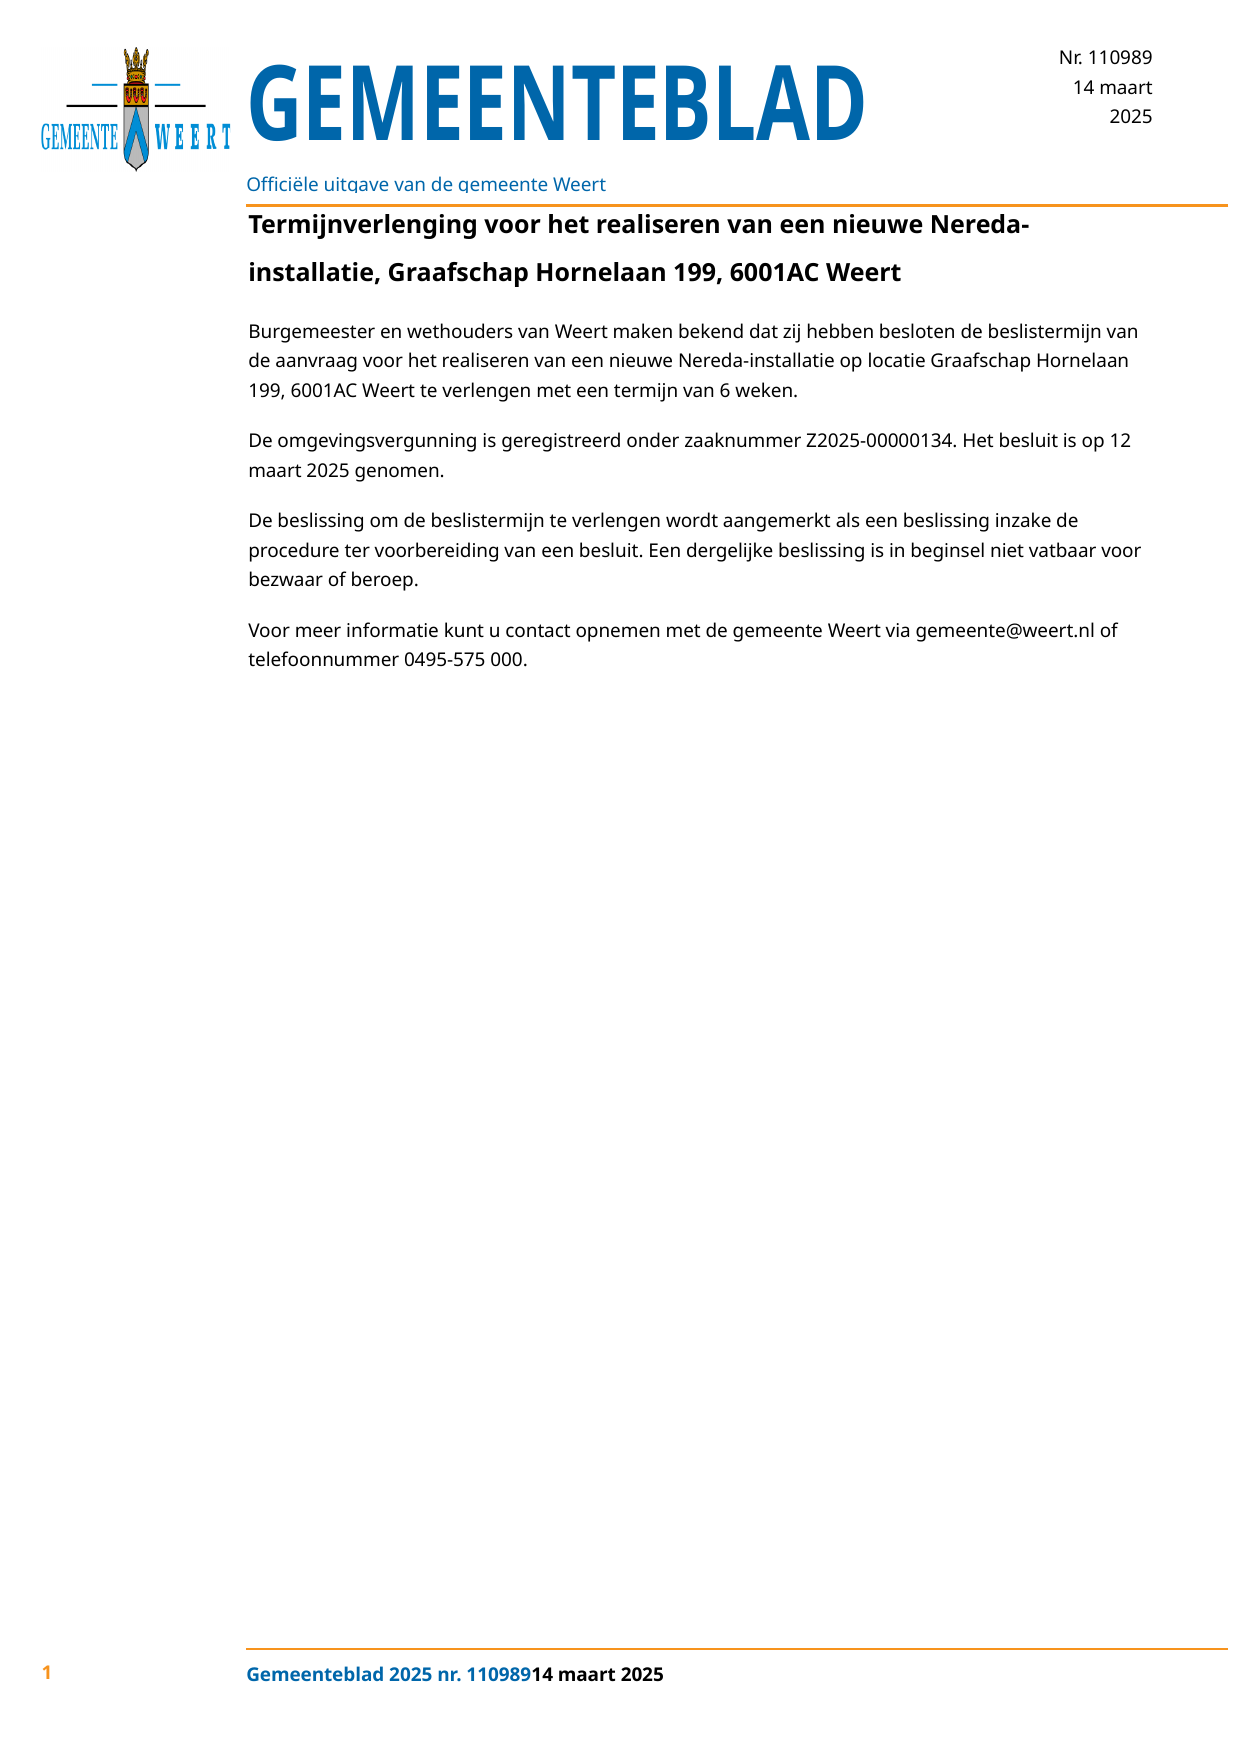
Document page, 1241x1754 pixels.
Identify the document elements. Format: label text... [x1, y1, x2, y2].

text De beslissing om de beslistermijn te verlengen wordt aangemerkt als een beslissing inzake de procedure ter voorbereiding van een besluit. Een dergelijke beslissing is in beginsel niet vatbaar voor bezwaar of beroep. [248, 507, 1152, 592]
picture [41, 47, 231, 172]
text Voor meer informatie kunt u contact opnemen met de gemeente Weert via gemeente@weert.nl of telefoonnummer 0495-575 000. [248, 617, 1152, 672]
text De omgevingsvergunning is geregistreerd onder zaaknummer Z2025-00000134. Het besluit is op 12 maart 2025 genomen. [248, 427, 1152, 483]
text Burgemeester en wethouders van Weert maken bekend dat zij hebben besloten de beslistermijn van de aanvraag voor het realiseren van een nieuwe Nereda-installatie op locatie Graafschap Hornelaan 199, 6001AC Weert te verlengen met een termijn van 6 weken. [248, 318, 1152, 403]
text Termijnverlenging voor het realiseren van een nieuwe Nereda-installatie, Graafschap Hornelaan 199, 6001AC Weert [248, 207, 1152, 288]
